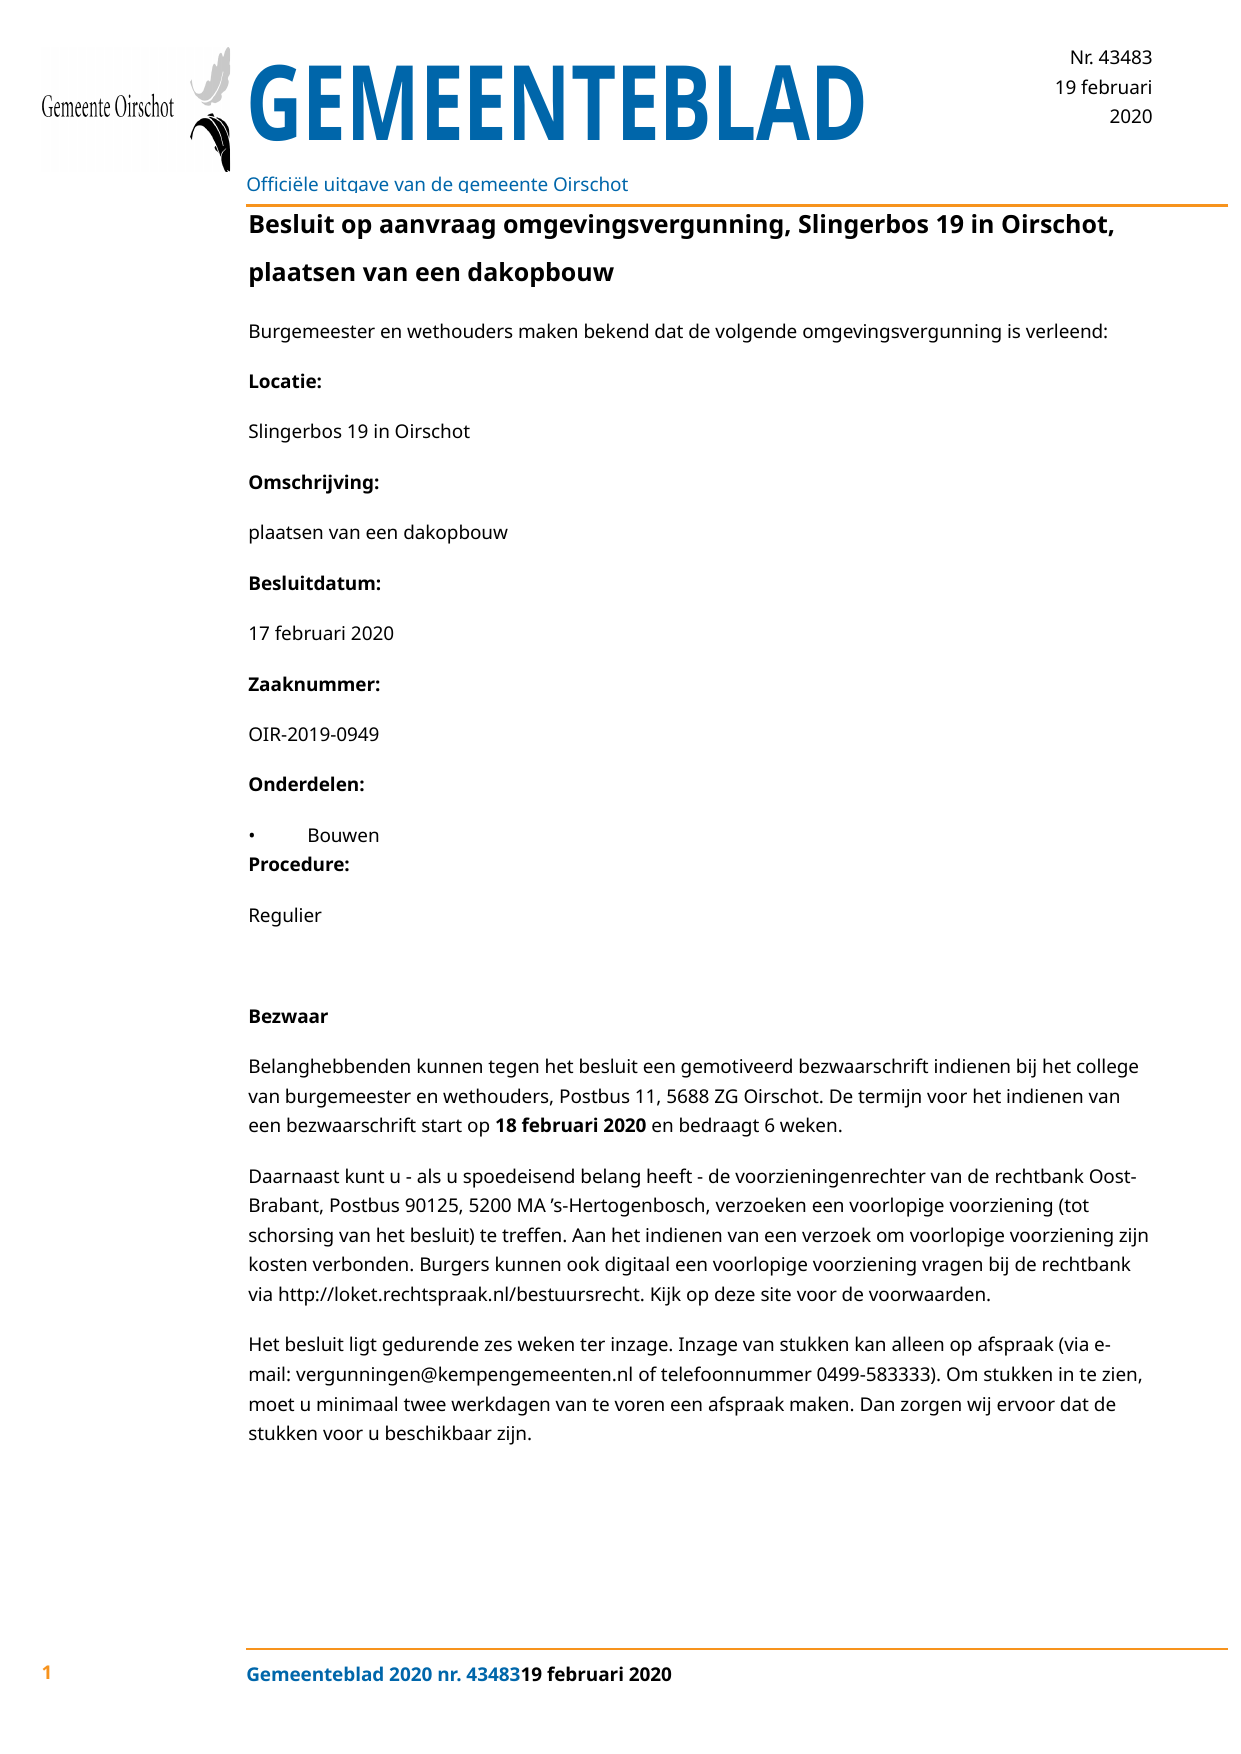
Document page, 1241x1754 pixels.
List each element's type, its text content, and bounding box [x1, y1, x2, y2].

text Het besluit ligt gedurende zes weken ter inzage. Inzage van stukken kan alleen op afspraak (via e-mail: vergunningen@kempengemeenten.nl of telefoonnummer 0499-583333). Om stukken in te zien, moet u minimaal twee werkdagen van te voren een afspraak maken. Dan zorgen wij ervoor dat de stukken voor u beschikbaar zijn. [248, 1332, 1152, 1446]
text Belanghebbenden kunnen tegen het besluit een gemotiveerd bezwaarschrift indienen bij het college van burgemeester en wethouders, Postbus 11, 5688 ZG Oirschot. De termijn voor het indienen van een bezwaarschrift start op 18 februari 2020 en bedraagt 6 weken. [248, 1053, 1152, 1138]
text Procedure: [248, 852, 1152, 877]
text Omschrijving: [248, 469, 1152, 495]
text Bezwaar [248, 1003, 1152, 1029]
list Bouwen [248, 822, 1152, 848]
picture [41, 47, 231, 172]
text plaatsen van een dakopbouw [248, 519, 1152, 545]
text OIR-2019-0949 [248, 721, 1152, 747]
text Regulier [248, 902, 1152, 928]
text Besluit op aanvraag omgevingsvergunning, Slingerbos 19 in Oirschot, plaatsen van een dakopbouw [248, 207, 1152, 288]
text Zaaknummer: [248, 671, 1152, 697]
text Slingerbos 19 in Oirschot [248, 419, 1152, 444]
text Burgemeester en wethouders maken bekend dat de volgende omgevingsvergunning is verleend: [248, 318, 1152, 344]
text Onderdelen: [248, 772, 1152, 797]
text Besluitdatum: [248, 570, 1152, 596]
text Locatie: [248, 368, 1152, 394]
text 17 februari 2020 [248, 620, 1152, 646]
text Daarnaast kunt u - als u spoedeisend belang heeft - de voorzieningenrechter van de rechtbank Oost-Brabant, Postbus 90125, 5200 MA ’s-Hertogenbosch, verzoeken een voorlopige voorziening (tot schorsing van het besluit) te treffen. Aan het indienen van een verzoek om voorlopige voorziening zijn kosten verbonden. Burgers kunnen ook digitaal een voorlopige voorziening vragen bij de rechtbank via http://loket.rechtspraak.nl/bestuursrecht. Kijk op deze site voor de voorwaarden. [248, 1163, 1152, 1307]
